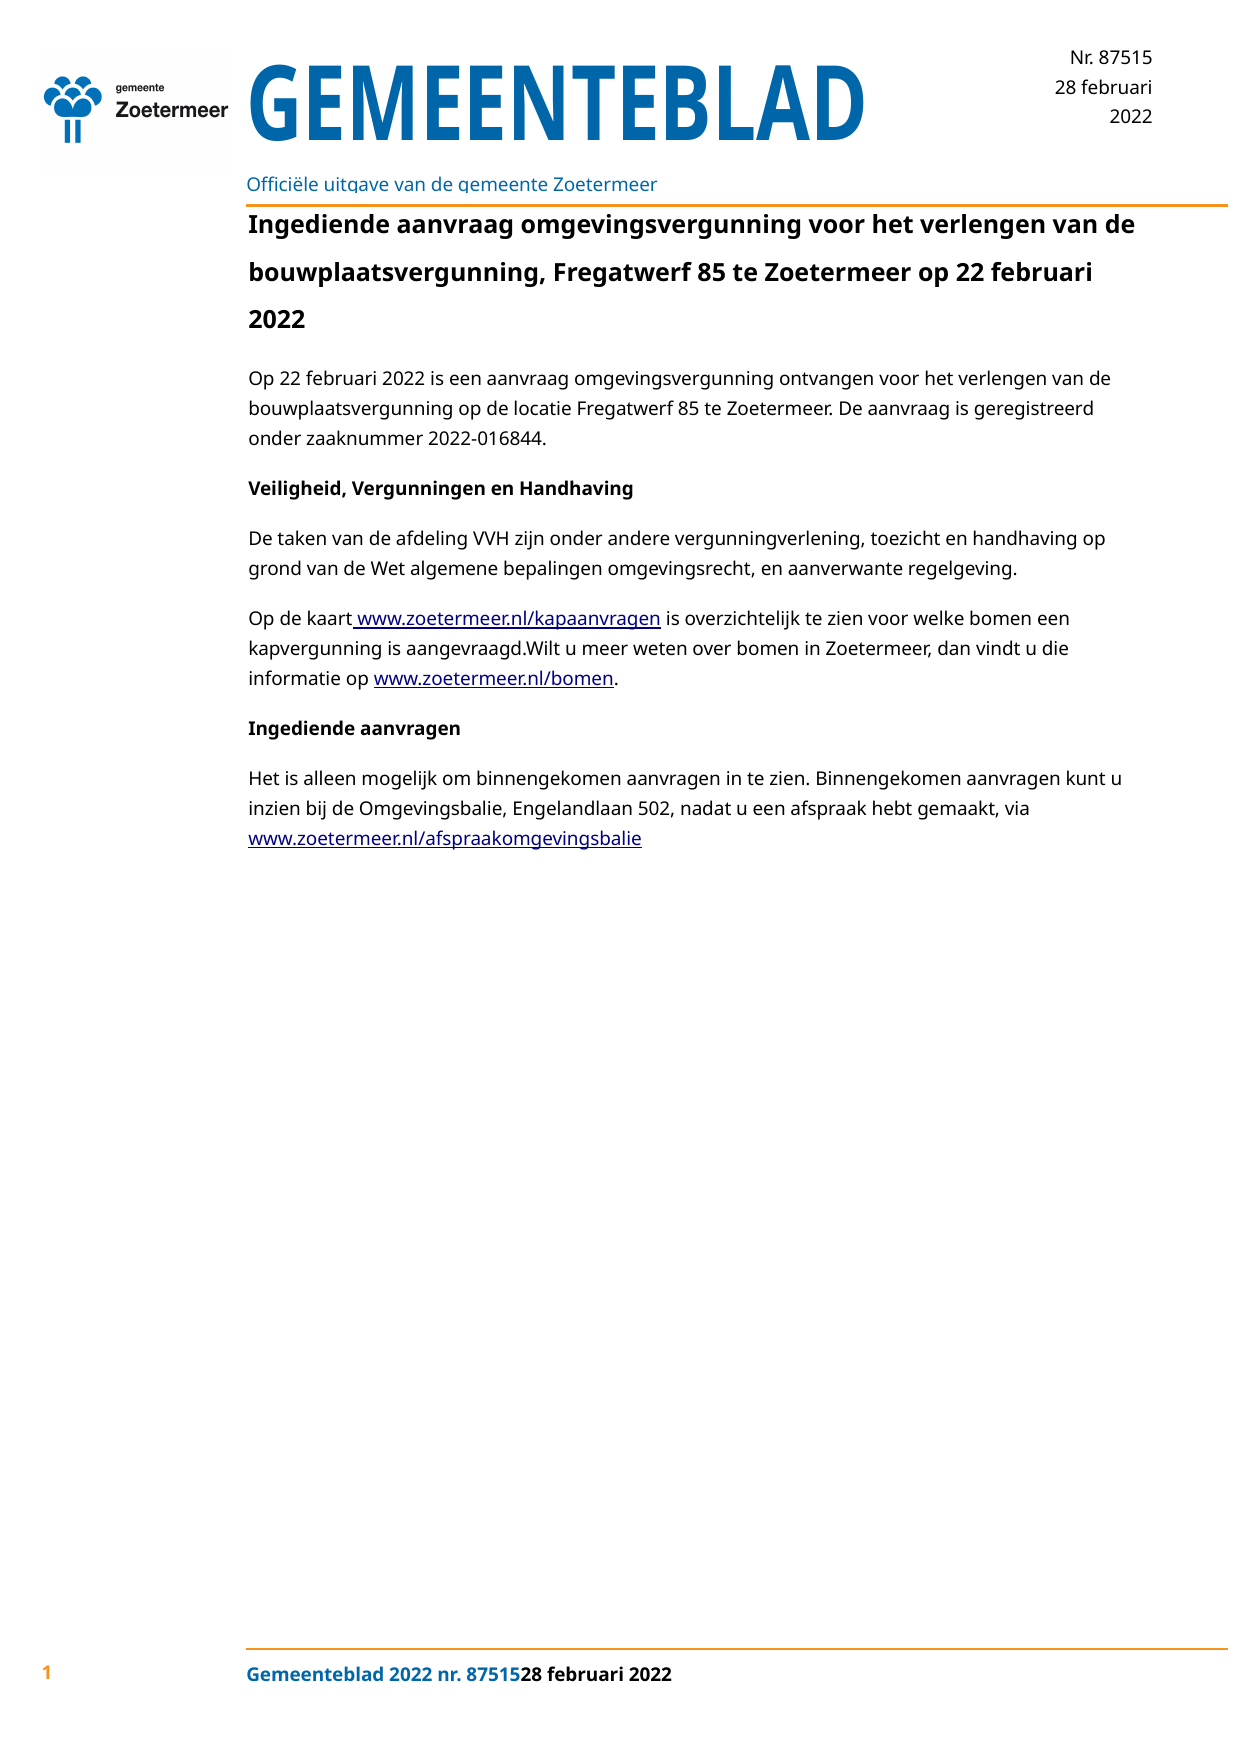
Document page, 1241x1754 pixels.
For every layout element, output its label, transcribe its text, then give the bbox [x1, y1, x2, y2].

text Veiligheid, Vergunningen en Handhaving [248, 475, 1152, 501]
text Ingediende aanvraag omgevingsvergunning voor het verlengen van de bouwplaatsvergunning, Fregatwerf 85 te Zoetermeer op 22 februari 2022 [248, 207, 1152, 336]
text Op de kaart www.zoetermeer.nl/kapaanvragen is overzichtelijk te zien voor welke bomen een kapvergunning is aangevraagd.Wilt u meer weten over bomen in Zoetermeer, dan vindt u die informatie op www.zoetermeer.nl/bomen. [248, 606, 1152, 690]
text Ingediende aanvragen [248, 715, 1152, 741]
text Op 22 februari 2022 is een aanvraag omgevingsvergunning ontvangen voor het verlengen van de bouwplaatsvergunning op de locatie Fregatwerf 85 te Zoetermeer. De aanvraag is geregistreerd onder zaaknummer 2022-016844. [248, 366, 1152, 450]
picture [41, 47, 231, 172]
text Het is alleen mogelijk om binnengekomen aanvragen in te zien. Binnengekomen aanvragen kunt u inzien bij de Omgevingsbalie, Engelandlaan 502, nadat u een afspraak hebt gemaakt, via www.zoetermeer.nl/afspraakomgevingsbalie [248, 766, 1152, 850]
text De taken van de afdeling VVH zijn onder andere vergunningverlening, toezicht en handhaving op grond van de Wet algemene bepalingen omgevingsrecht, en aanverwante regelgeving. [248, 526, 1152, 581]
